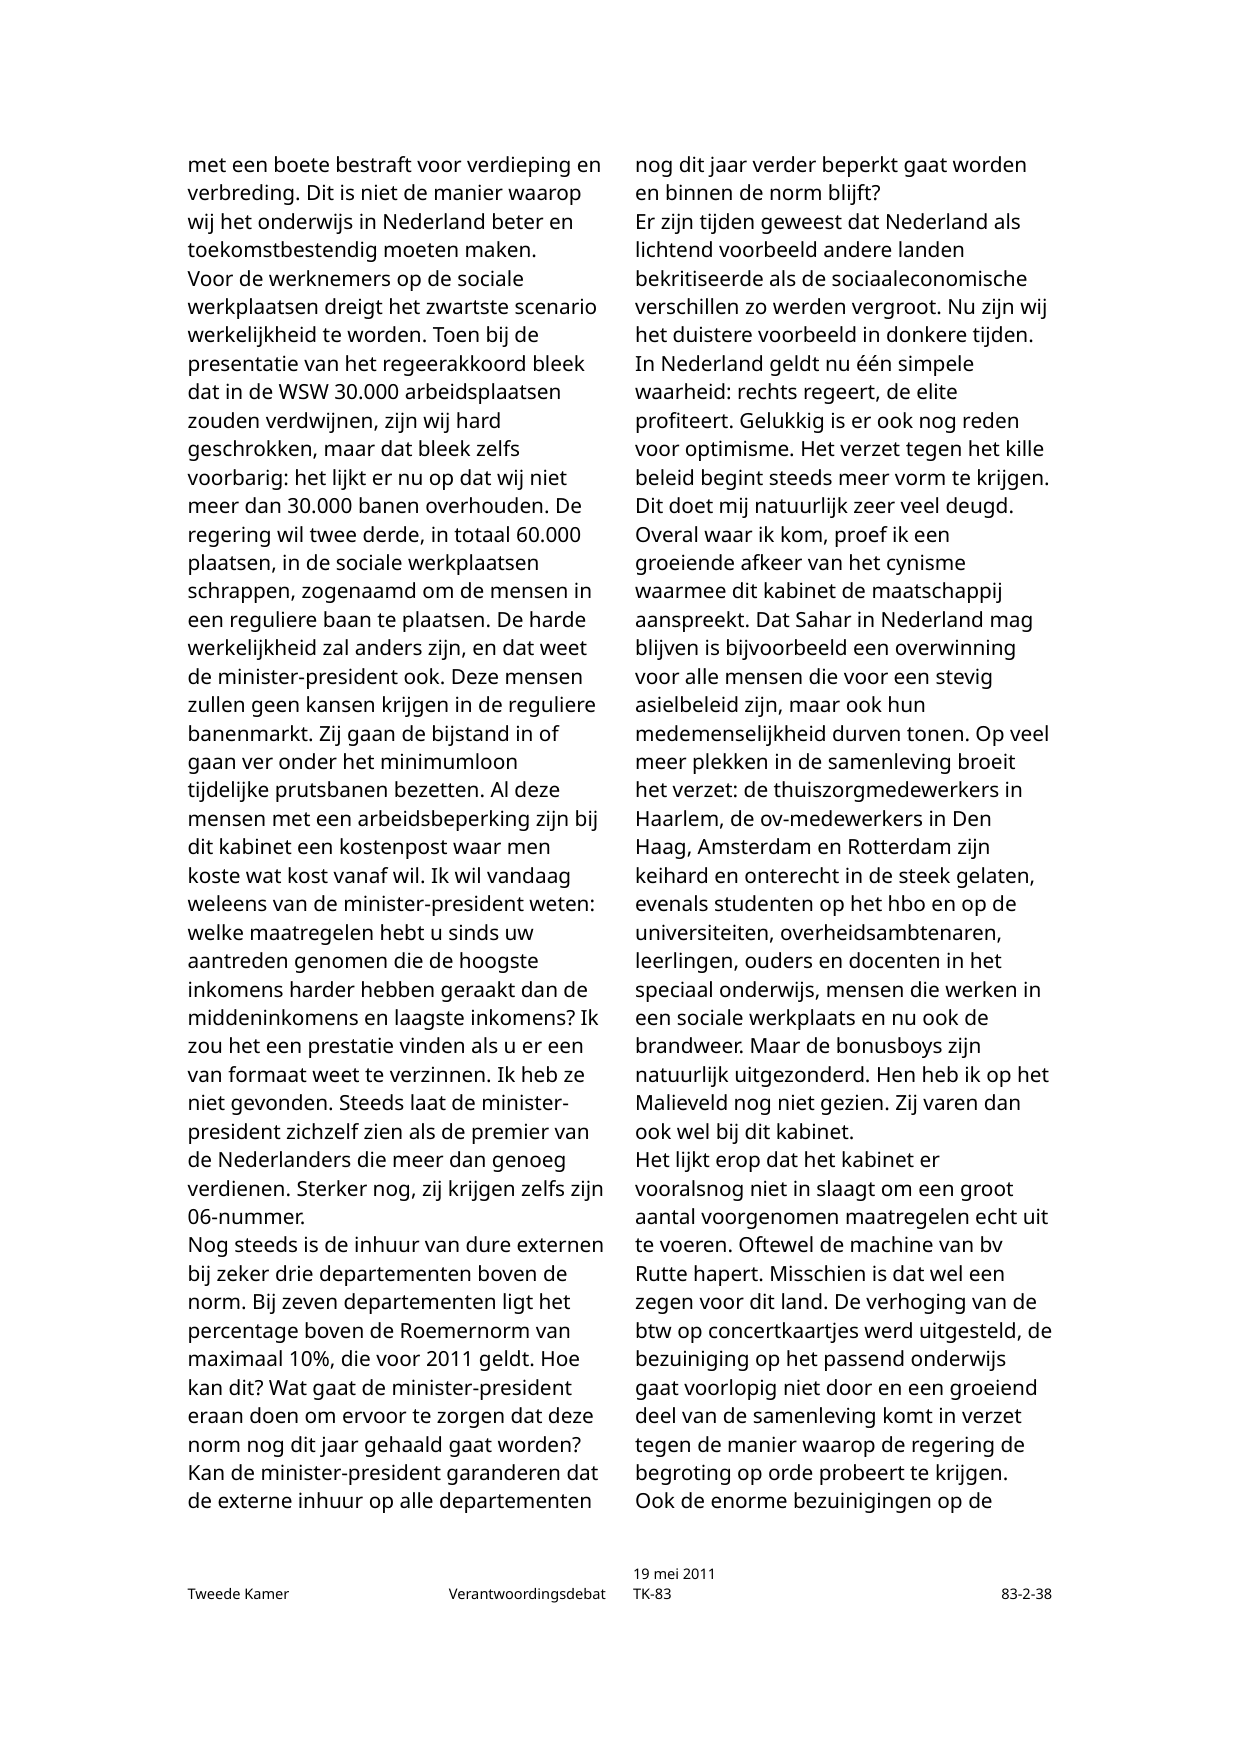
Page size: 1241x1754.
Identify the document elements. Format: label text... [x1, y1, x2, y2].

text met een boete bestraft voor verdieping en verbreding. Dit is niet de manier waarop wij het onderwijs in Nederland beter en toekomstbestendig moeten maken. [187, 150, 605, 264]
text Voor de werknemers op de sociale werkplaatsen dreigt het zwartste scenario werkelijkheid te worden. Toen bij de presentatie van het regeerakkoord bleek dat in de WSW 30.000 arbeidsplaatsen zouden verdwijnen, zijn wij hard geschrokken, maar dat bleek zelfs voorbarig: het lijkt er nu op dat wij niet meer dan 30.000 banen overhouden. De regering wil twee derde, in totaal 60.000 plaatsen, in de sociale werkplaatsen schrappen, zogenaamd om de mensen in een reguliere baan te plaatsen. De harde werkelijkheid zal anders zijn, en dat weet de minister-president ook. Deze mensen zullen geen kansen krijgen in de reguliere banenmarkt. Zij gaan de bijstand in of gaan ver onder het minimumloon tijdelijke prutsbanen bezetten. Al deze mensen met een arbeidsbeperking zijn bij dit kabinet een kostenpost waar men koste wat kost vanaf wil. Ik wil vandaag weleens van de minister-president weten: welke maatregelen hebt u sinds uw aantreden genomen die de hoogste inkomens harder hebben geraakt dan de middeninkomens en laagste inkomens? Ik zou het een prestatie vinden als u er een van formaat weet te verzinnen. Ik heb ze niet gevonden. Steeds laat de minister-president zichzelf zien als de premier van de Nederlanders die meer dan genoeg verdienen. Sterker nog, zij krijgen zelfs zijn 06-nummer. [187, 264, 605, 1231]
text Het lijkt erop dat het kabinet er vooralsnog niet in slaagt om een groot aantal voorgenomen maatregelen echt uit te voeren. Oftewel de machine van bv Rutte hapert. Misschien is dat wel een zegen voor dit land. De verhoging van de btw op concertkaartjes werd uitgesteld, de bezuiniging op het passend onderwijs gaat voorlopig niet door en een groeiend deel van de samenleving komt in verzet tegen de manier waarop de regering de begroting op orde probeert te krijgen. Ook de enorme bezuinigingen op de [635, 1145, 1053, 1515]
text Nog steeds is de inhuur van dure externen bij zeker drie departementen boven de norm. Bij zeven departementen ligt het percentage boven de Roemernorm van maximaal 10%, die voor 2011 geldt. Hoe kan dit? Wat gaat de minister-president eraan doen om ervoor te zorgen dat deze norm nog dit jaar gehaald gaat worden? Kan de minister-president garanderen dat de externe inhuur op alle departementen [187, 1231, 605, 1515]
text nog dit jaar verder beperkt gaat worden en binnen de norm blijft? [635, 150, 1053, 207]
text Er zijn tijden geweest dat Nederland als lichtend voorbeeld andere landen bekritiseerde als de sociaaleconomische verschillen zo werden vergroot. Nu zijn wij het duistere voorbeeld in donkere tijden. In Nederland geldt nu één simpele waarheid: rechts regeert, de elite profiteert. Gelukkig is er ook nog reden voor optimisme. Het verzet tegen het kille beleid begint steeds meer vorm te krijgen. Dit doet mij natuurlijk zeer veel deugd. Overal waar ik kom, proef ik een groeiende afkeer van het cynisme waarmee dit kabinet de maatschappij aanspreekt. Dat Sahar in Nederland mag blijven is bijvoorbeeld een overwinning voor alle mensen die voor een stevig asielbeleid zijn, maar ook hun medemenselijkheid durven tonen. Op veel meer plekken in de samenleving broeit het verzet: de thuiszorgmedewerkers in Haarlem, de ov-medewerkers in Den Haag, Amsterdam en Rotterdam zijn keihard en onterecht in de steek gelaten, evenals studenten op het hbo en op de universiteiten, overheidsambtenaren, leerlingen, ouders en docenten in het speciaal onderwijs, mensen die werken in een sociale werkplaats en nu ook de brandweer. Maar de bonusboys zijn natuurlijk uitgezonderd. Hen heb ik op het Malieveld nog niet gezien. Zij varen dan ook wel bij dit kabinet. [635, 207, 1053, 1145]
